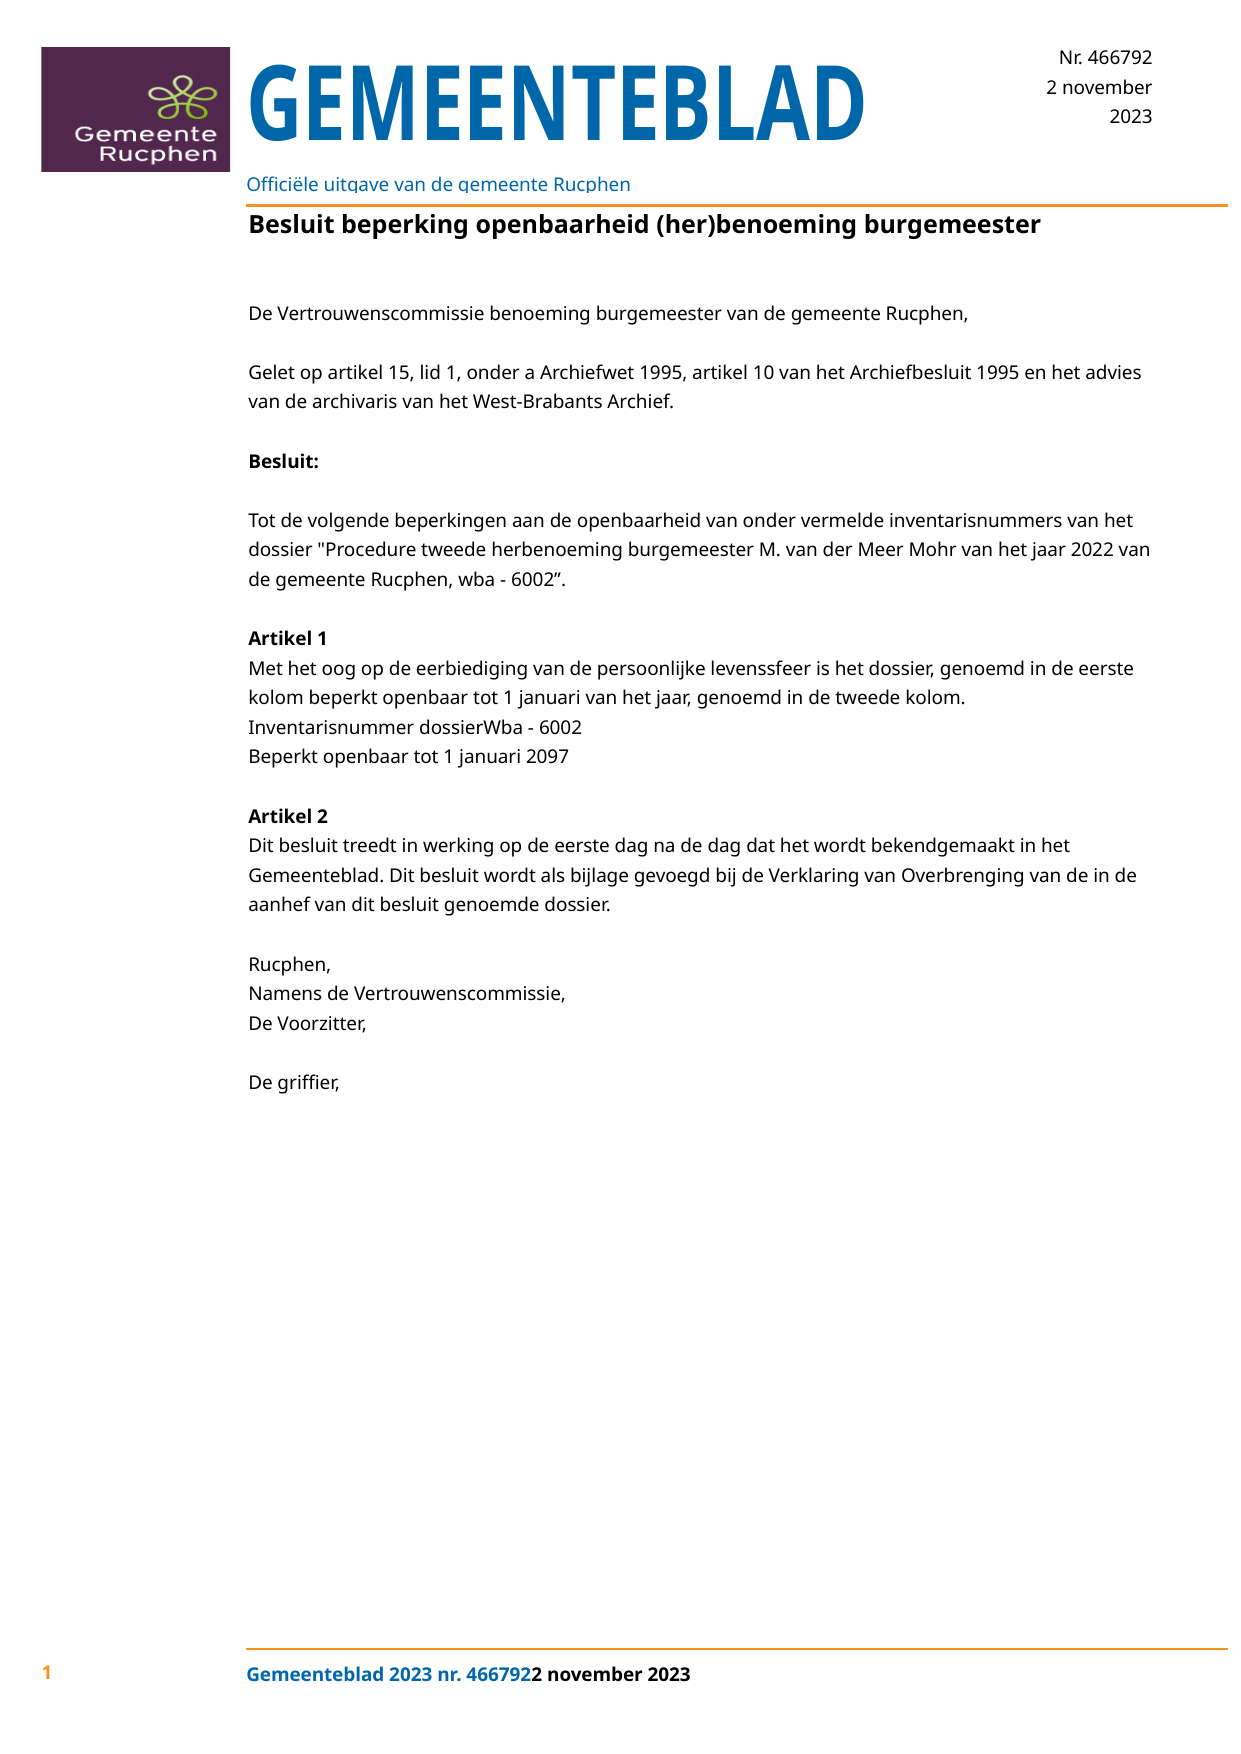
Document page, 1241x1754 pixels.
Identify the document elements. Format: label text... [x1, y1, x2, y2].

text Rucphen, [248, 951, 1152, 976]
text De griffier, [248, 1069, 1152, 1095]
text Namens de Vertrouwenscommissie, [248, 980, 1152, 1006]
text Gelet op artikel 15, lid 1, onder a Archiefwet 1995, artikel 10 van het Archiefbesluit 1995 en het advies van de archivaris van het West-Brabants Archief. [248, 359, 1152, 414]
text Besluit: [248, 448, 1152, 473]
text Met het oog op de eerbiediging van de persoonlijke levenssfeer is het dossier, genoemd in de eerste kolom beperkt openbaar tot 1 januari van het jaar, genoemd in de tweede kolom. [248, 655, 1152, 710]
text Besluit beperking openbaarheid (her)benoeming burgemeester [248, 207, 1152, 241]
text Tot de volgende beperkingen aan de openbaarheid van onder vermelde inventarisnummers van het dossier "Procedure tweede herbenoeming burgemeester M. van der Meer Mohr van het jaar 2022 van de gemeente Rucphen, wba - 6002”. [248, 507, 1152, 592]
text Artikel 2 [248, 803, 1152, 828]
text De Vertrouwenscommissie benoeming burgemeester van de gemeente Rucphen, [248, 300, 1152, 326]
text Beperkt openbaar tot 1 januari 2097 [248, 744, 1152, 769]
text Dit besluit treedt in werking op de eerste dag na de dag dat het wordt bekendgemaakt in het Gemeenteblad. Dit besluit wordt als bijlage gevoegd bij de Verklaring van Overbrenging van de in de aanhef van dit besluit genoemde dossier. [248, 832, 1152, 917]
picture [41, 47, 231, 172]
text Inventarisnummer dossierWba - 6002 [248, 714, 1152, 740]
text Artikel 1 [248, 625, 1152, 651]
text De Voorzitter, [248, 1010, 1152, 1036]
